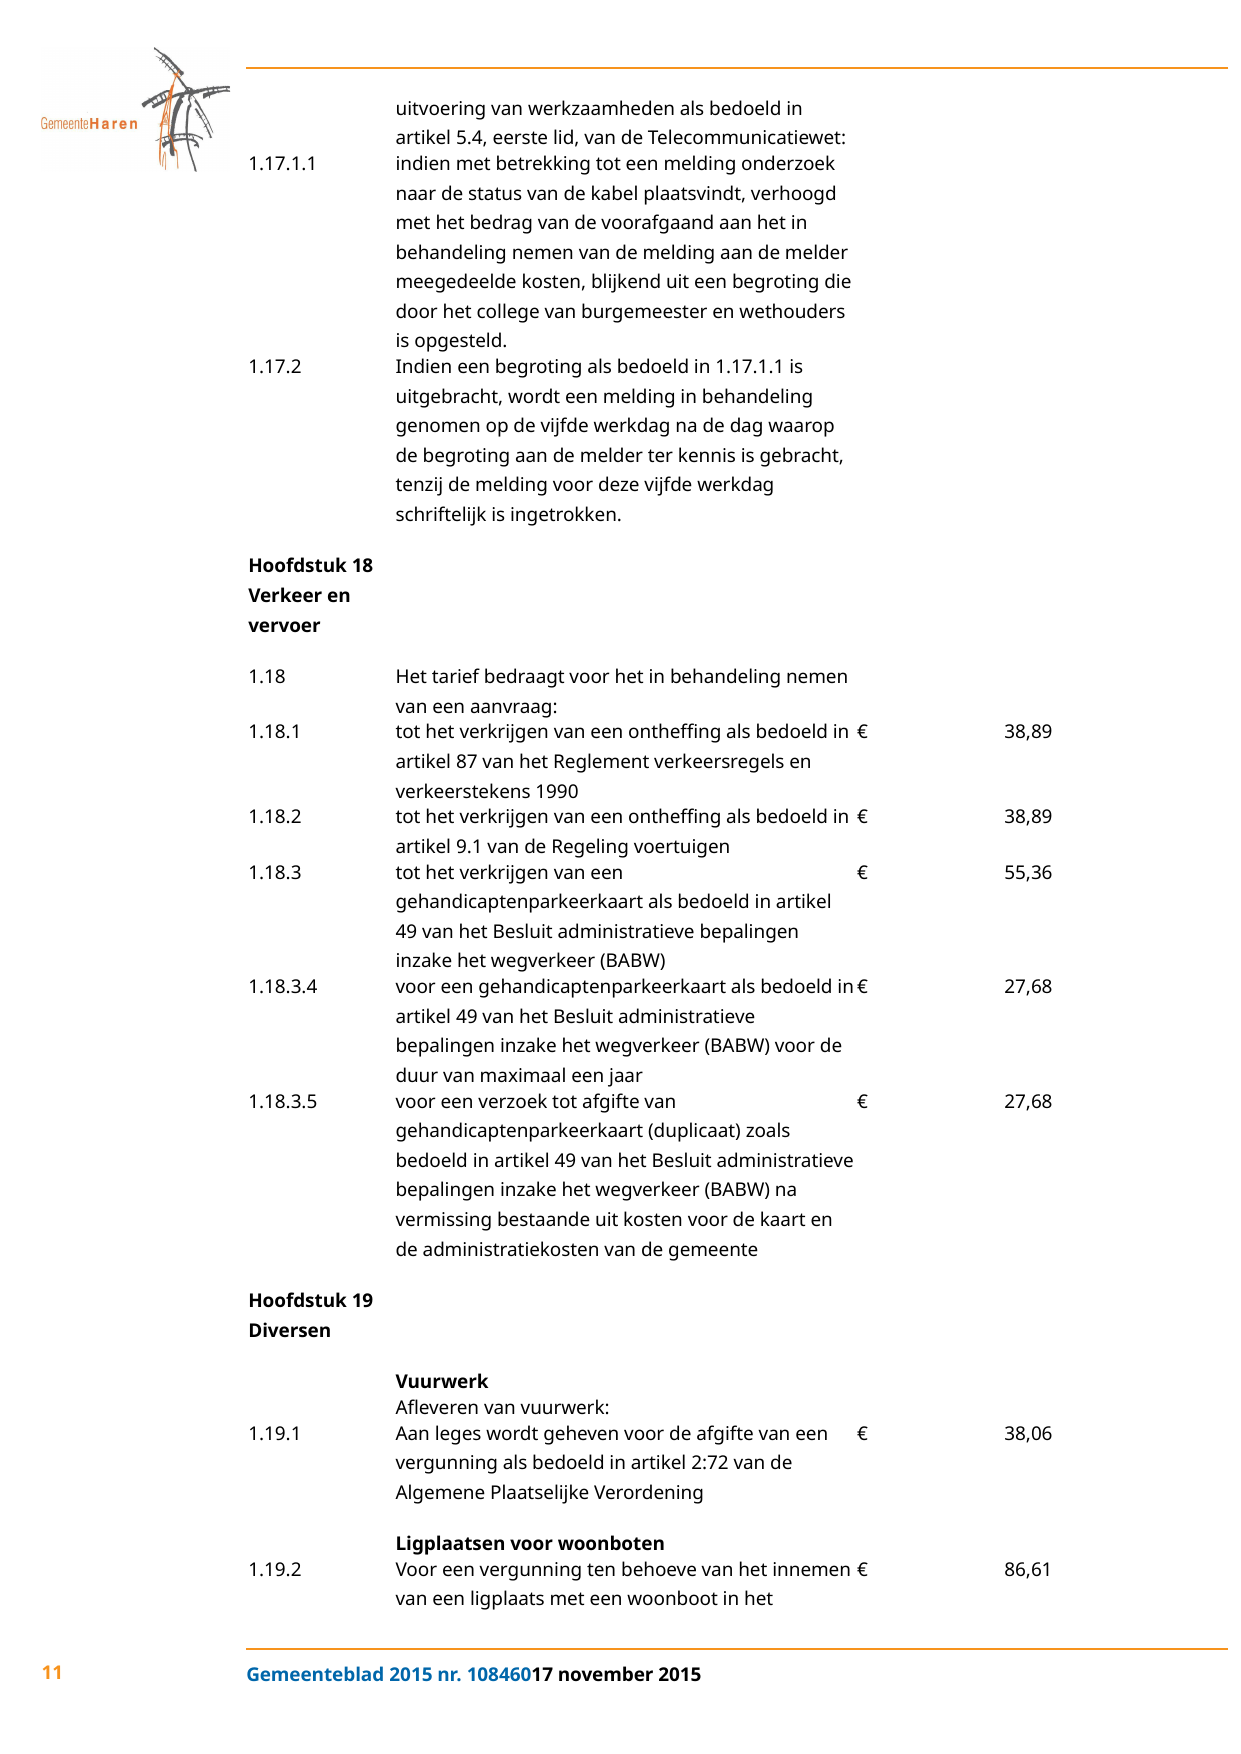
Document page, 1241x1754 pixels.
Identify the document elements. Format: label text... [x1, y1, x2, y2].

table_cell Ligplaatsen voor woonboten [395, 1530, 857, 1556]
table_cell 38,89 [1004, 719, 1152, 803]
table_cell 86,61 [1004, 1556, 1152, 1611]
table_cell [857, 553, 1004, 638]
table_cell [395, 1505, 857, 1530]
table_cell [857, 1394, 1004, 1420]
table_cell [248, 1343, 395, 1368]
table_cell [857, 1287, 1004, 1342]
table_cell 38,89 [1004, 804, 1152, 859]
table_cell [857, 1261, 1004, 1287]
table_cell Hoofdstuk 18 Verkeer en vervoer [248, 553, 395, 638]
table_cell [857, 638, 1004, 663]
table_cell 38,06 [1004, 1420, 1152, 1504]
table_cell [857, 663, 1004, 719]
table_cell [1004, 1530, 1152, 1556]
table_cell [857, 527, 1004, 553]
table_cell Voor een vergunning ten behoeve van het innemen van een ligplaats met een woonboot in het [395, 1556, 857, 1611]
table_cell 1.17.1.1 [248, 150, 395, 353]
table_cell Hoofdstuk 19 Diversen [248, 1287, 395, 1342]
table_cell 1.17.2 [248, 353, 395, 527]
table_cell 1.18.2 [248, 804, 395, 859]
table_cell [248, 1394, 395, 1420]
table_cell [1004, 1505, 1152, 1530]
table_cell [395, 553, 857, 638]
table_cell [248, 1261, 395, 1287]
table_cell [1004, 638, 1152, 663]
table_cell [1004, 353, 1152, 527]
table_cell indien met betrekking tot een melding onderzoek naar de status van de kabel plaatsvindt, verhoogd met het bedrag van de voorafgaand aan het in behandeling nemen van de melding aan de melder meegedeelde kosten, blijkend uit een begroting die door het college van burgemeester en wethouders is opgesteld. [395, 150, 857, 353]
table_cell [857, 1530, 1004, 1556]
table_cell [248, 1530, 395, 1556]
table_cell [857, 95, 1004, 150]
table_cell 1.18 [248, 663, 395, 719]
table_cell 1.19.1 [248, 1420, 395, 1504]
table_cell [857, 150, 1004, 353]
table_cell 1.18.1 [248, 719, 395, 803]
table_cell [395, 527, 857, 553]
table_cell 1.18.3.5 [248, 1088, 395, 1261]
table_cell tot het verkrijgen van een gehandicaptenparkeerkaart als bedoeld in artikel 49 van het Besluit administratieve bepalingen inzake het wegverkeer (BABW) [395, 859, 857, 973]
table_cell Indien een begroting als bedoeld in 1.17.1.1 is uitgebracht, wordt een melding in behandeling genomen op de vijfde werkdag na de dag waarop de begroting aan de melder ter kennis is gebracht, tenzij de melding voor deze vijfde werkdag schriftelijk is ingetrokken. [395, 353, 857, 527]
table_cell [1004, 150, 1152, 353]
table_cell [395, 1343, 857, 1368]
table_cell € [857, 719, 1004, 803]
table_cell 1.18.3.4 [248, 973, 395, 1088]
table_cell [1004, 663, 1152, 719]
table_cell [248, 1368, 395, 1394]
table_cell 55,36 [1004, 859, 1152, 973]
table_cell tot het verkrijgen van een ontheffing als bedoeld in artikel 9.1 van de Regeling voertuigen [395, 804, 857, 859]
table_cell 1.19.2 [248, 1556, 395, 1611]
table_cell [248, 638, 395, 663]
table_cell € [857, 1556, 1004, 1611]
table_cell Afleveren van vuurwerk: [395, 1394, 857, 1420]
table_cell [395, 1261, 857, 1287]
table_cell voor een verzoek tot afgifte van gehandicaptenparkeerkaart (duplicaat) zoals bedoeld in artikel 49 van het Besluit administratieve bepalingen inzake het wegverkeer (BABW) na vermissing bestaande uit kosten voor de kaart en de administratiekosten van de gemeente [395, 1088, 857, 1261]
table_cell [248, 95, 395, 150]
table_cell tot het verkrijgen van een ontheffing als bedoeld in artikel 87 van het Reglement verkeersregels en verkeerstekens 1990 [395, 719, 857, 803]
table_cell Vuurwerk [395, 1368, 857, 1394]
table_cell [248, 1505, 395, 1530]
table_cell [1004, 1368, 1152, 1394]
table_cell € [857, 804, 1004, 859]
table_cell Aan leges wordt geheven voor de afgifte van een vergunning als bedoeld in artikel 2:72 van de Algemene Plaatselijke Verordening [395, 1420, 857, 1504]
picture [41, 47, 231, 172]
table_cell Het tarief bedraagt voor het in behandeling nemen van een aanvraag: [395, 663, 857, 719]
table_cell [1004, 1343, 1152, 1368]
table_cell € [857, 973, 1004, 1088]
table_cell voor een gehandicaptenparkeerkaart als bedoeld in artikel 49 van het Besluit administratieve bepalingen inzake het wegverkeer (BABW) voor de duur van maximaal een jaar [395, 973, 857, 1088]
table_cell [1004, 95, 1152, 150]
table_cell 27,68 [1004, 973, 1152, 1088]
table_cell [857, 1505, 1004, 1530]
table_cell € [857, 1420, 1004, 1504]
table_cell 27,68 [1004, 1088, 1152, 1261]
table_cell 1.18.3 [248, 859, 395, 973]
table_cell [395, 1287, 857, 1342]
table_cell [857, 1343, 1004, 1368]
table_cell [857, 1368, 1004, 1394]
table_cell € [857, 1088, 1004, 1261]
table_cell € [857, 859, 1004, 973]
table_cell [857, 353, 1004, 527]
table_cell [395, 638, 857, 663]
table_cell [1004, 527, 1152, 553]
table_cell uitvoering van werkzaamheden als bedoeld in artikel 5.4, eerste lid, van de Telecommunicatiewet: [395, 95, 857, 150]
table_cell [1004, 1261, 1152, 1287]
table_cell [1004, 1394, 1152, 1420]
table_cell [248, 527, 395, 553]
